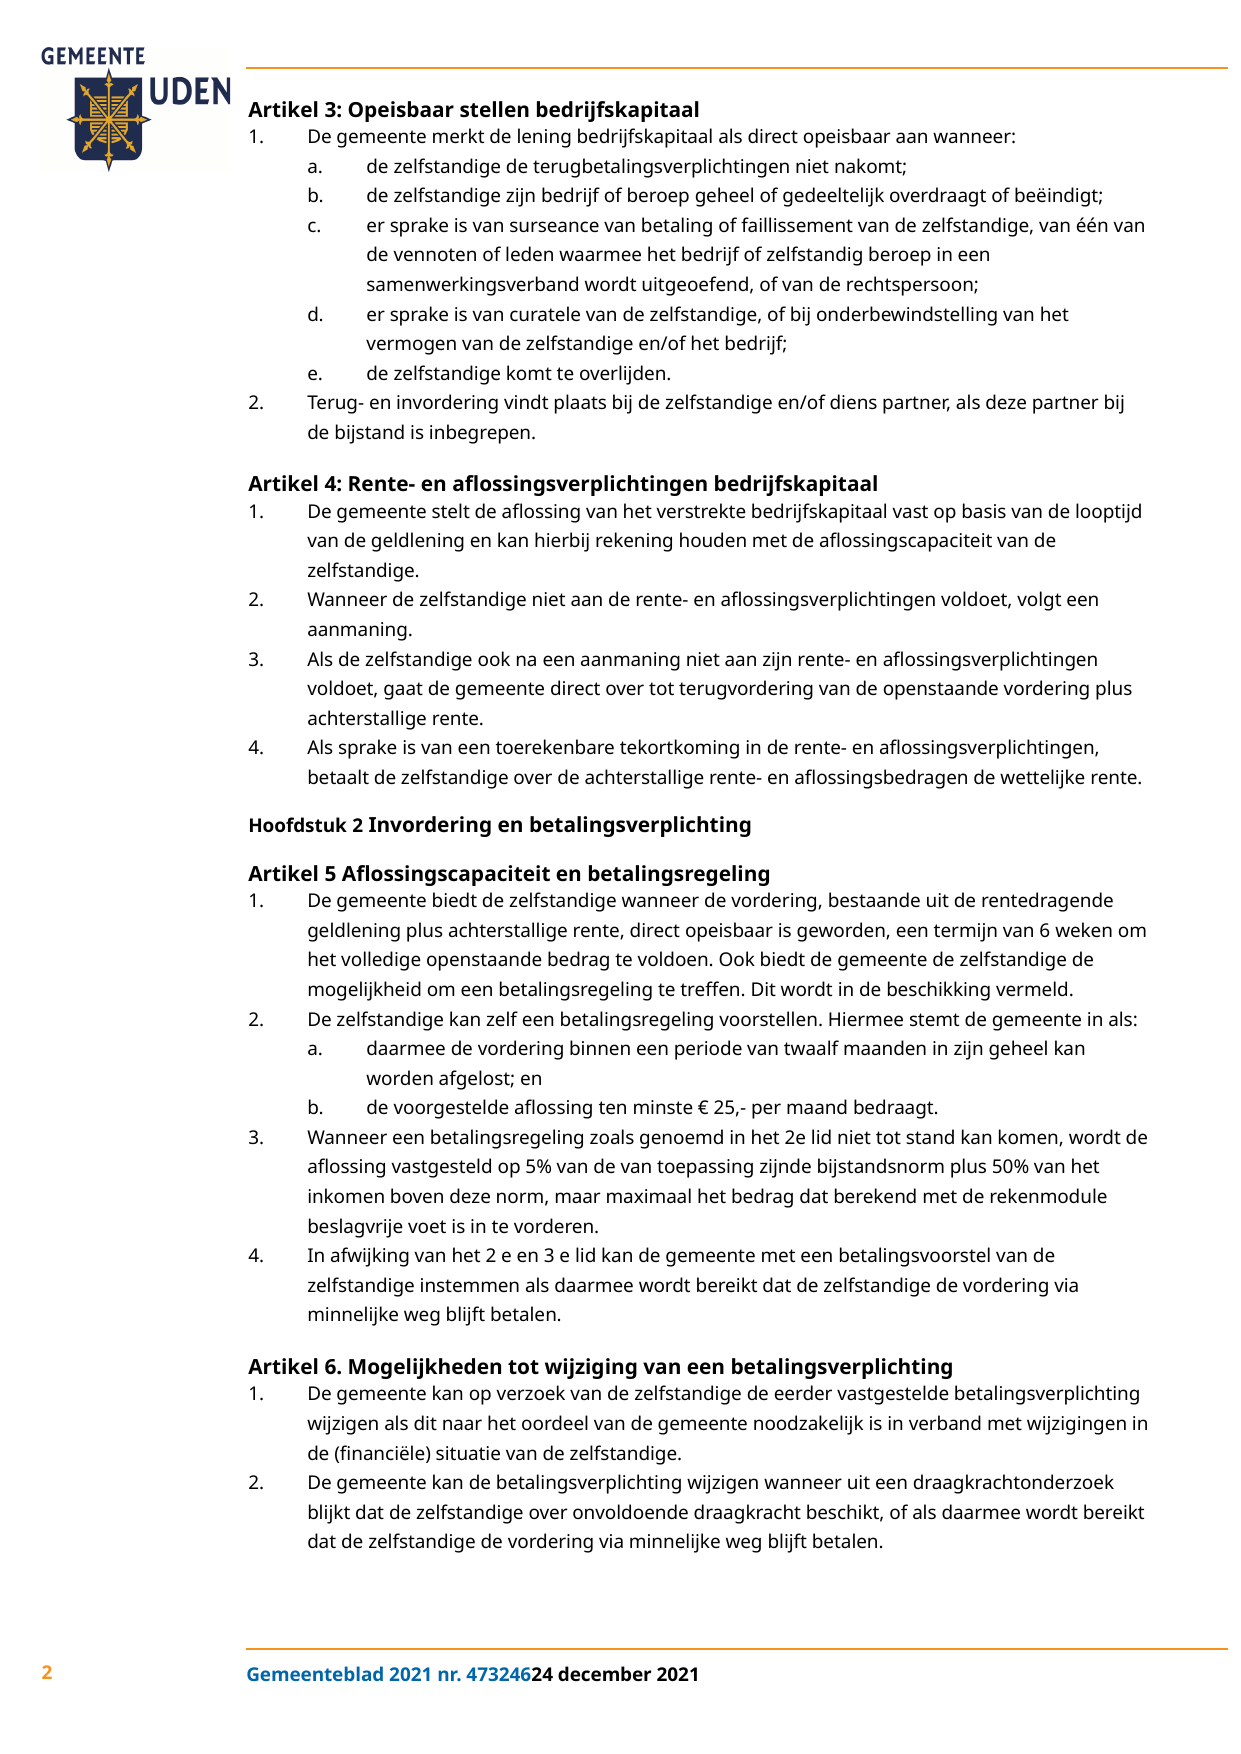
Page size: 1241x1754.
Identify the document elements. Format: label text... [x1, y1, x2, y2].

text Artikel 6. Mogelijkheden tot wijziging van een betalingsverplichting [248, 1352, 1152, 1381]
list De gemeente stelt de aflossing van het verstrekte bedrijfskapitaal vast op basis van de looptijd van de geldlening en kan hierbij rekening houden met de aflossingscapaciteit van de zelfstandige. [248, 498, 1152, 583]
list Wanneer de zelfstandige niet aan de rente- en aflossingsverplichtingen voldoet, volgt een aanmaning. [248, 587, 1152, 642]
list De zelfstandige kan zelf een betalingsregeling voorstellen. Hiermee stemt de gemeente in als: [248, 1006, 1152, 1032]
list de voorgestelde aflossing ten minste € 25,- per maand bedraagt. [307, 1094, 1152, 1120]
list de zelfstandige komt te overlijden. [307, 360, 1152, 386]
list De gemeente biedt de zelfstandige wanneer de vordering, bestaande uit de rentedragende geldlening plus achterstallige rente, direct opeisbaar is geworden, een termijn van 6 weken om het volledige openstaande bedrag te voldoen. Ook biedt de gemeente de zelfstandige de mogelijkheid om een betalingsregeling te treffen. Dit wordt in de beschikking vermeld. [248, 887, 1152, 1002]
list Terug- en invordering vindt plaats bij de zelfstandige en/of diens partner, als deze partner bij de bijstand is inbegrepen. [248, 389, 1152, 445]
list de zelfstandige de terugbetalingsverplichtingen niet nakomt; [307, 153, 1152, 178]
list daarmee de vordering binnen een periode van twaalf maanden in zijn geheel kan worden afgelost; en [307, 1035, 1152, 1091]
picture [41, 47, 231, 172]
list Als sprake is van een toerekenbare tekortkoming in de rente- en aflossingsverplichtingen, betaalt de zelfstandige over de achterstallige rente- en aflossingsbedragen de wettelijke rente. [248, 734, 1152, 790]
list de zelfstandige zijn bedrijf of beroep geheel of gedeeltelijk overdraagt of beëindigt; [307, 182, 1152, 208]
text Artikel 4: Rente- en aflossingsverplichtingen bedrijfskapitaal [248, 469, 1152, 498]
text Hoofdstuk 2 Invordering en betalingsverplichting [248, 810, 1152, 838]
text Artikel 5 Aflossingscapaciteit en betalingsregeling [248, 859, 1152, 887]
list er sprake is van surseance van betaling of faillissement van de zelfstandige, van één van de vennoten of leden waarmee het bedrijf of zelfstandig beroep in een samenwerkingsverband wordt uitgeoefend, of van de rechtspersoon; [307, 212, 1152, 297]
list er sprake is van curatele van de zelfstandige, of bij onderbewindstelling van het vermogen van de zelfstandige en/of het bedrijf; [307, 301, 1152, 356]
list Als de zelfstandige ook na een aanmaning niet aan zijn rente- en aflossingsverplichtingen voldoet, gaat de gemeente direct over tot terugvordering van de openstaande vordering plus achterstallige rente. [248, 646, 1152, 731]
list De gemeente kan op verzoek van de zelfstandige de eerder vastgestelde betalingsverplichting wijzigen als dit naar het oordeel van de gemeente noodzakelijk is in verband met wijzigingen in de (financiële) situatie van de zelfstandige. [248, 1381, 1152, 1465]
list De gemeente merkt de lening bedrijfskapitaal als direct opeisbaar aan wanneer: [248, 123, 1152, 149]
list Wanneer een betalingsregeling zoals genoemd in het 2e lid niet tot stand kan komen, wordt de aflossing vastgesteld op 5% van de van toepassing zijnde bijstandsnorm plus 50% van het inkomen boven deze norm, maar maximaal het bedrag dat berekend met de rekenmodule beslagvrije voet is in te vorderen. [248, 1124, 1152, 1239]
text Artikel 3: Opeisbaar stellen bedrijfskapitaal [248, 95, 1152, 123]
list In afwijking van het 2 e en 3 e lid kan de gemeente met een betalingsvoorstel van de zelfstandige instemmen als daarmee wordt bereikt dat de zelfstandige de vordering via minnelijke weg blijft betalen. [248, 1242, 1152, 1327]
list De gemeente kan de betalingsverplichting wijzigen wanneer uit een draagkrachtonderzoek blijkt dat de zelfstandige over onvoldoende draagkracht beschikt, of als daarmee wordt bereikt dat de zelfstandige de vordering via minnelijke weg blijft betalen. [248, 1469, 1152, 1554]
